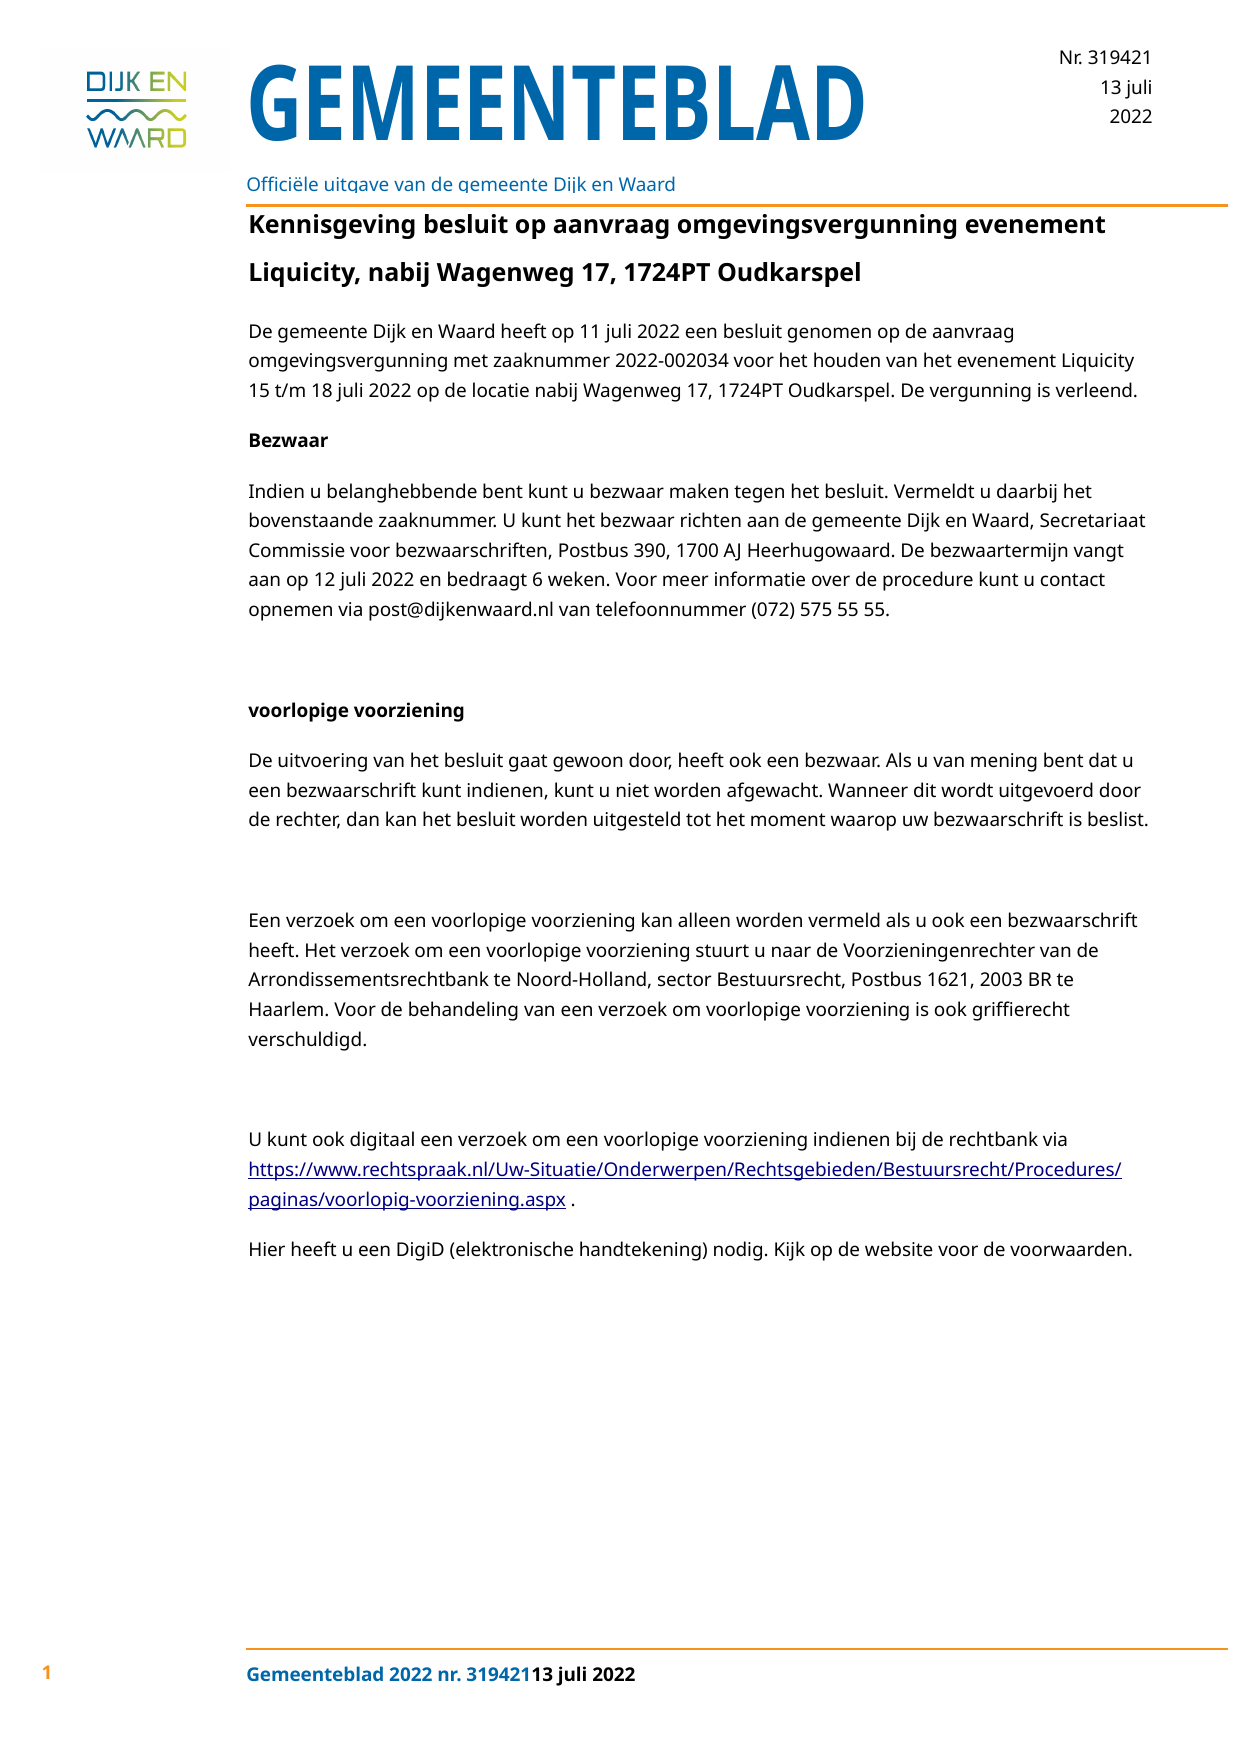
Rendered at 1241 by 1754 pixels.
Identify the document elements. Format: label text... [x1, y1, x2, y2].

text Een verzoek om een ​​voorlopige voorziening kan alleen worden vermeld als u ook een bezwaarschrift heeft. Het verzoek om een ​​voorlopige voorziening stuurt u naar de Voorzieningenrechter van de Arrondissementsrechtbank te Noord-Holland, sector Bestuursrecht, Postbus 1621, 2003 BR te Haarlem. Voor de behandeling van een verzoek om voorlopige voorziening is ook griffierecht verschuldigd. [248, 907, 1152, 1052]
picture [41, 47, 231, 172]
text Bezwaar [248, 427, 1152, 453]
text voorlopige voorziening [248, 697, 1152, 723]
text De gemeente Dijk en Waard heeft op 11 juli 2022 een besluit genomen op de aanvraag omgevingsvergunning met zaaknummer 2022-002034 voor het houden van het evenement Liquicity 15 t/m 18 juli 2022 op de locatie nabij Wagenweg 17, 1724PT Oudkarspel. De vergunning is verleend. [248, 318, 1152, 403]
text De uitvoering van het besluit gaat gewoon door, heeft ook een bezwaar. Als u van mening bent dat u een bezwaarschrift kunt indienen, kunt u niet worden afgewacht. Wanneer dit wordt uitgevoerd door de rechter, dan kan het besluit worden uitgesteld tot het moment waarop uw bezwaarschrift is beslist. [248, 747, 1152, 832]
text Indien u belanghebbende bent kunt u bezwaar maken tegen het besluit. Vermeldt u daarbij het bovenstaande zaaknummer. U kunt het bezwaar richten aan de gemeente Dijk en Waard, Secretariaat Commissie voor bezwaarschriften, Postbus 390, 1700 AJ Heerhugowaard. De bezwaartermijn vangt aan op 12 juli 2022 en bedraagt 6 weken. Voor meer informatie over de procedure kunt u contact opnemen via post@dijkenwaard.nl van telefoonnummer (072) 575 55 55. [248, 478, 1152, 622]
text Hier heeft u een DigiD (elektronische handtekening) nodig. Kijk op de website voor de voorwaarden. [248, 1236, 1152, 1262]
text Kennisgeving besluit op aanvraag omgevingsvergunning evenement Liquicity, nabij Wagenweg 17, 1724PT Oudkarspel [248, 207, 1152, 288]
text U kunt ook digitaal een verzoek om een ​​​​voorlopige voorziening indienen bij de rechtbank via https://www.rechtspraak.nl/Uw-Situatie/Onderwerpen/Rechtsgebieden/Bestuursrecht/Procedures/paginas/voorlopig-voorziening.aspx . [248, 1127, 1152, 1212]
